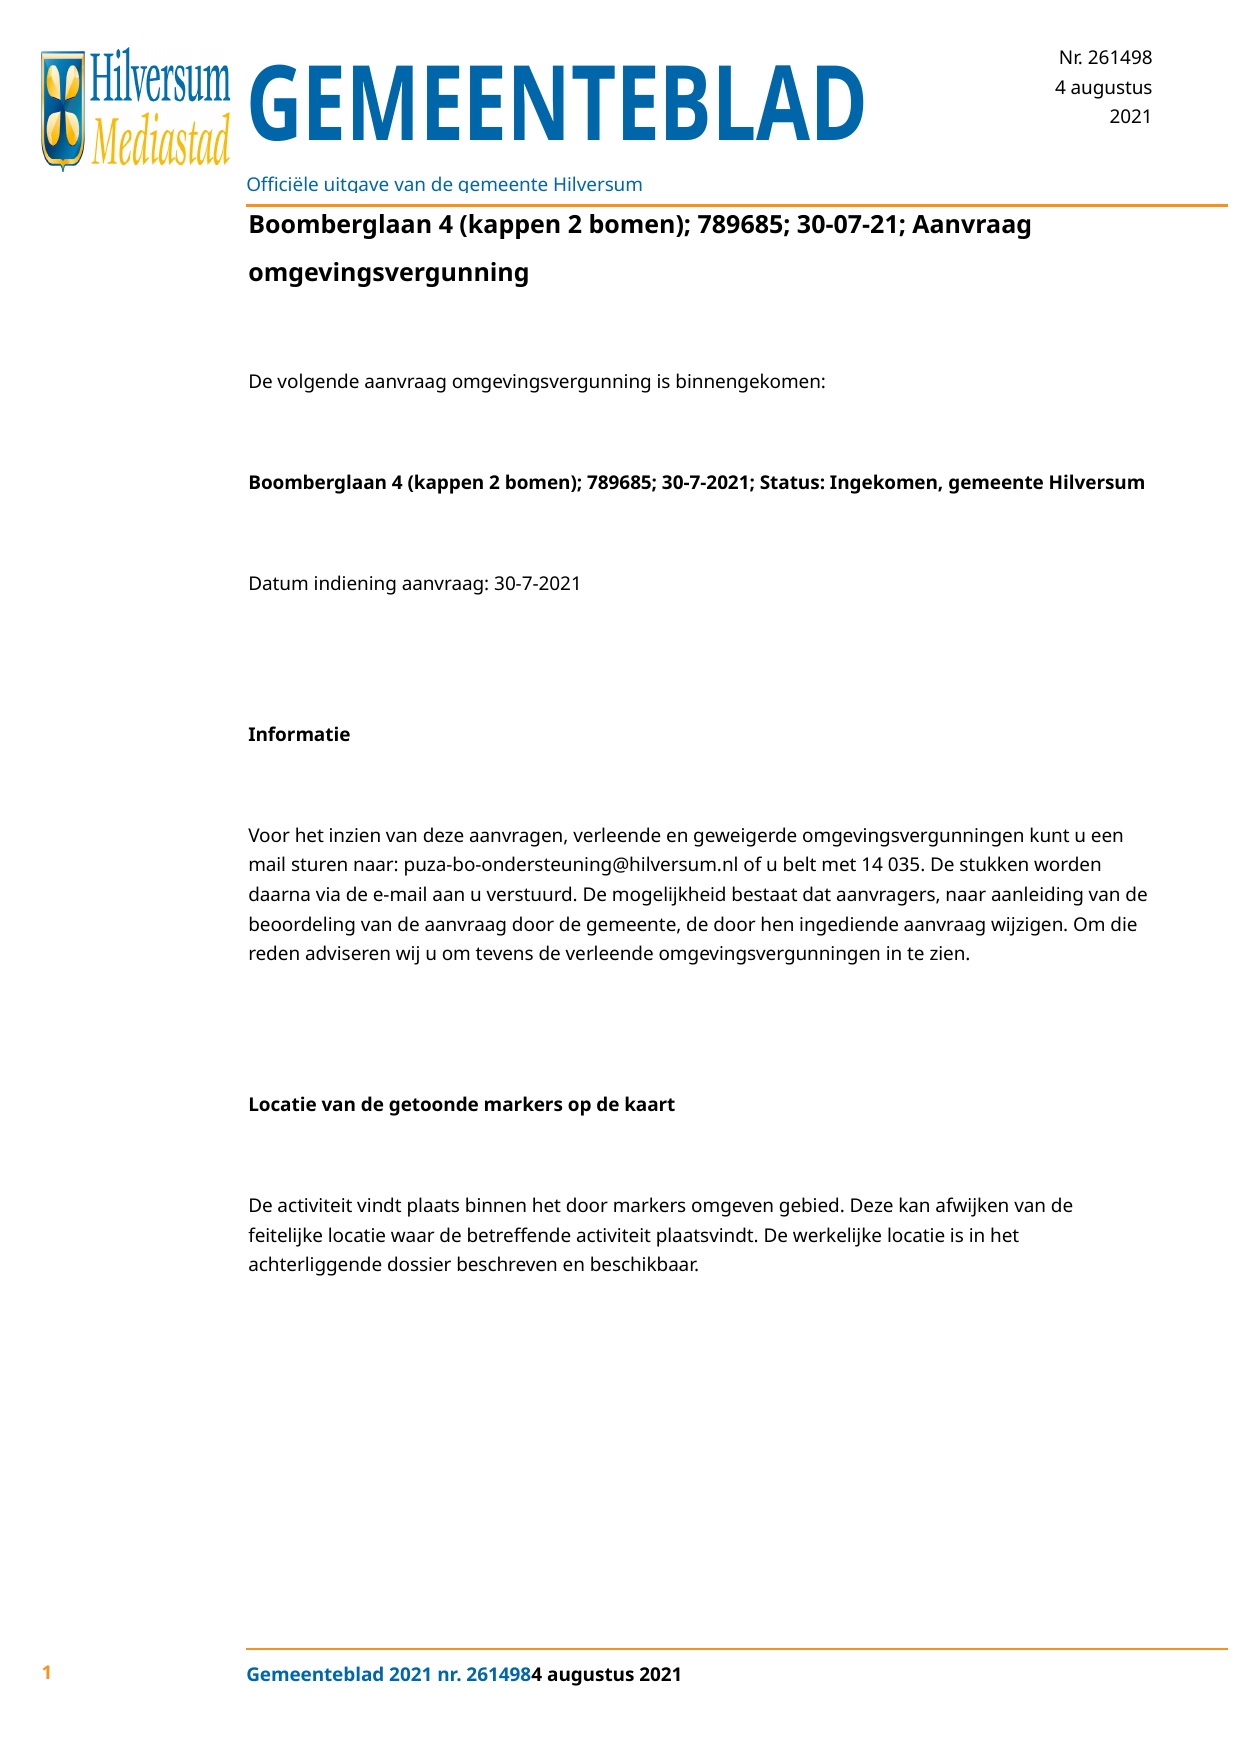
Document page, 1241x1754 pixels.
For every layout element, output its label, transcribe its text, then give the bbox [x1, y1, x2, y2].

text Informatie [248, 721, 1152, 747]
text De activiteit vindt plaats binnen het door markers omgeven gebied. Deze kan afwijken van de feitelijke locatie waar de betreffende activiteit plaatsvindt. De werkelijke locatie is in het achterliggende dossier beschreven en beschikbaar. [248, 1192, 1152, 1277]
text De volgende aanvraag omgevingsvergunning is binnengekomen: [248, 368, 1152, 394]
text Datum indiening aanvraag: 30-7-2021 [248, 570, 1152, 596]
text Voor het inzien van deze aanvragen, verleende en geweigerde omgevingsvergunningen kunt u een mail sturen naar: puza-bo-ondersteuning@hilversum.nl of u belt met 14 035. De stukken worden daarna via de e-mail aan u verstuurd. De mogelijkheid bestaat dat aanvragers, naar aanleiding van de beoordeling van de aanvraag door de gemeente, de door hen ingediende aanvraag wijzigen. Om die reden adviseren wij u om tevens de verleende omgevingsvergunningen in te zien. [248, 822, 1152, 966]
text Boomberglaan 4 (kappen 2 bomen); 789685; 30-7-2021; Status: Ingekomen, gemeente Hilversum [248, 469, 1152, 495]
picture [41, 47, 231, 172]
text Locatie van de getoonde markers op de kaart [248, 1092, 1152, 1117]
text Boomberglaan 4 (kappen 2 bomen); 789685; 30-07-21; Aanvraag omgevingsvergunning [248, 207, 1152, 288]
